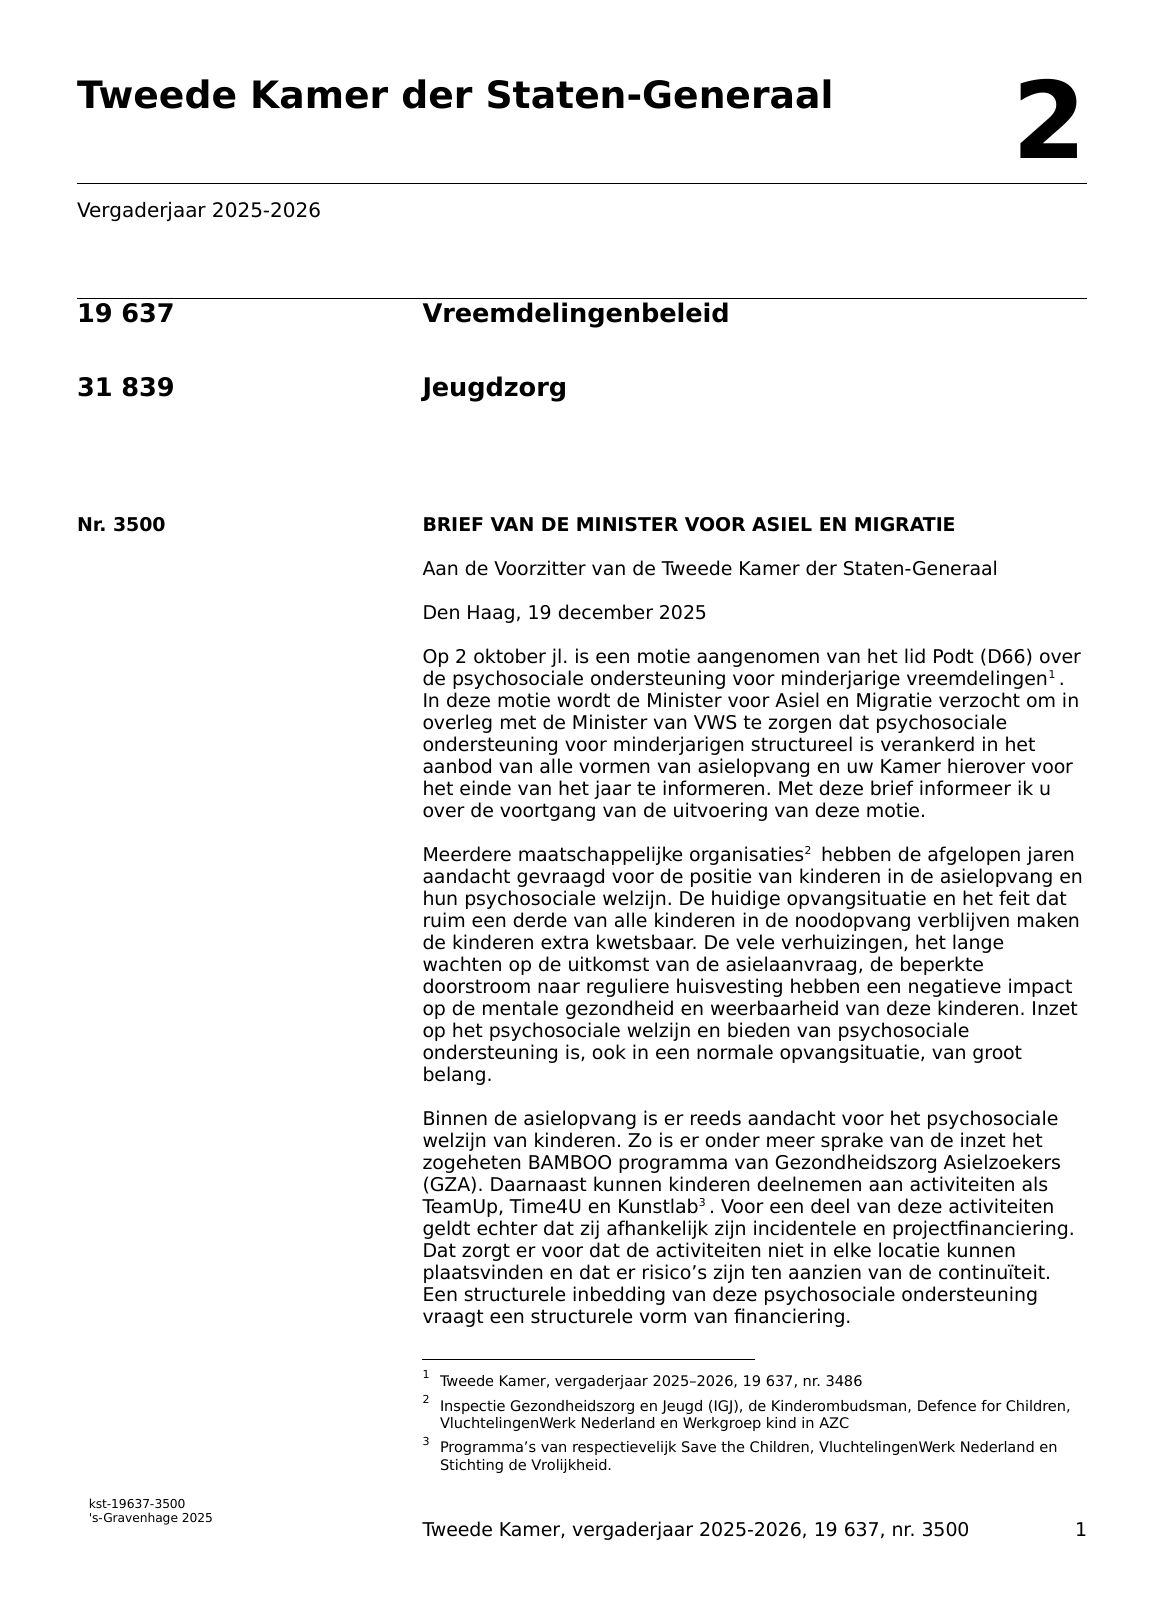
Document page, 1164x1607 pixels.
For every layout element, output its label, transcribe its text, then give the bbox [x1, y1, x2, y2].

text Den Haag, 19 december 2025 [422, 602, 1087, 624]
text Aan de Voorzitter van de Tweede Kamer der Staten-Generaal [422, 558, 1087, 580]
subtitle 31 839 Jeugdzorg [77, 373, 1087, 403]
table_header 2 [886, 59, 1087, 183]
text Tweede Kamer, vergaderjaar 2025–2026, 19 637, nr. 3486 [422, 1368, 1087, 1391]
text Inspectie Gezondheidszorg en Jeugd (IGJ), de Kinderombudsman, Defence for Children, VluchtelingenWerk Nederland en Werkgroep kind in AZC [422, 1393, 1087, 1432]
text Op 2 oktober jl. is een motie aangenomen van het lid Podt (D66) over de psychosociale ondersteuning voor minderjarige vreemdelingen. In deze motie wordt de Minister voor Asiel en Migratie verzocht om in overleg met de Minister van VWS te zorgen dat psychosociale ondersteuning voor minderjarigen structureel is verankerd in het aanbod van alle vormen van asielopvang en uw Kamer hierover voor het einde van het jaar te informeren. Met deze brief informeer ik u over de voortgang van de uitvoering van deze motie. [422, 646, 1087, 822]
subtitle 19 637 Vreemdelingenbeleid [77, 299, 1087, 329]
text Programma’s van respectievelijk Save the Children, VluchtelingenWerk Nederland en Stichting de Vrolijkheid. [422, 1435, 1087, 1474]
table_header Tweede Kamer der Staten-Generaal [77, 59, 886, 183]
table_cell Vergaderjaar 2025-2026 [77, 184, 1087, 298]
text Meerdere maatschappelijke organisaties hebben de afgelopen jaren aandacht gevraagd voor de positie van kinderen in de asielopvang en hun psychosociale welzijn. De huidige opvangsituatie en het feit dat ruim een derde van alle kinderen in de noodopvang verblijven maken de kinderen extra kwetsbaar. De vele verhuizingen, het lange wachten op de uitkomst van de asielaanvraag, de beperkte doorstroom naar reguliere huisvesting hebben een negatieve impact op de mentale gezondheid en weerbaarheid van deze kinderen. Inzet op het psychosociale welzijn en bieden van psychosociale ondersteuning is, ook in een normale opvangsituatie, van groot belang. [422, 844, 1087, 1086]
subtitle Nr. 3500 BRIEF VAN DE MINISTER VOOR ASIEL EN MIGRATIE [77, 514, 1087, 536]
text 's-Gravenhage 2025 [88, 1511, 323, 1525]
text kst-19637-3500 [88, 1497, 323, 1511]
text Binnen de asielopvang is er reeds aandacht voor het psychosociale welzijn van kinderen. Zo is er onder meer sprake van de inzet het zogeheten BAMBOO programma van Gezondheidszorg Asielzoekers (GZA). Daarnaast kunnen kinderen deelnemen aan activiteiten als TeamUp, Time4U en Kunstlab. Voor een deel van deze activiteiten geldt echter dat zij afhankelijk zijn incidentele en projectfinanciering. Dat zorgt er voor dat de activiteiten niet in elke locatie kunnen plaatsvinden en dat er risico’s zijn ten aanzien van de continuïteit. Een structurele inbedding van deze psychosociale ondersteuning vraagt een structurele vorm van financiering. [422, 1108, 1087, 1328]
